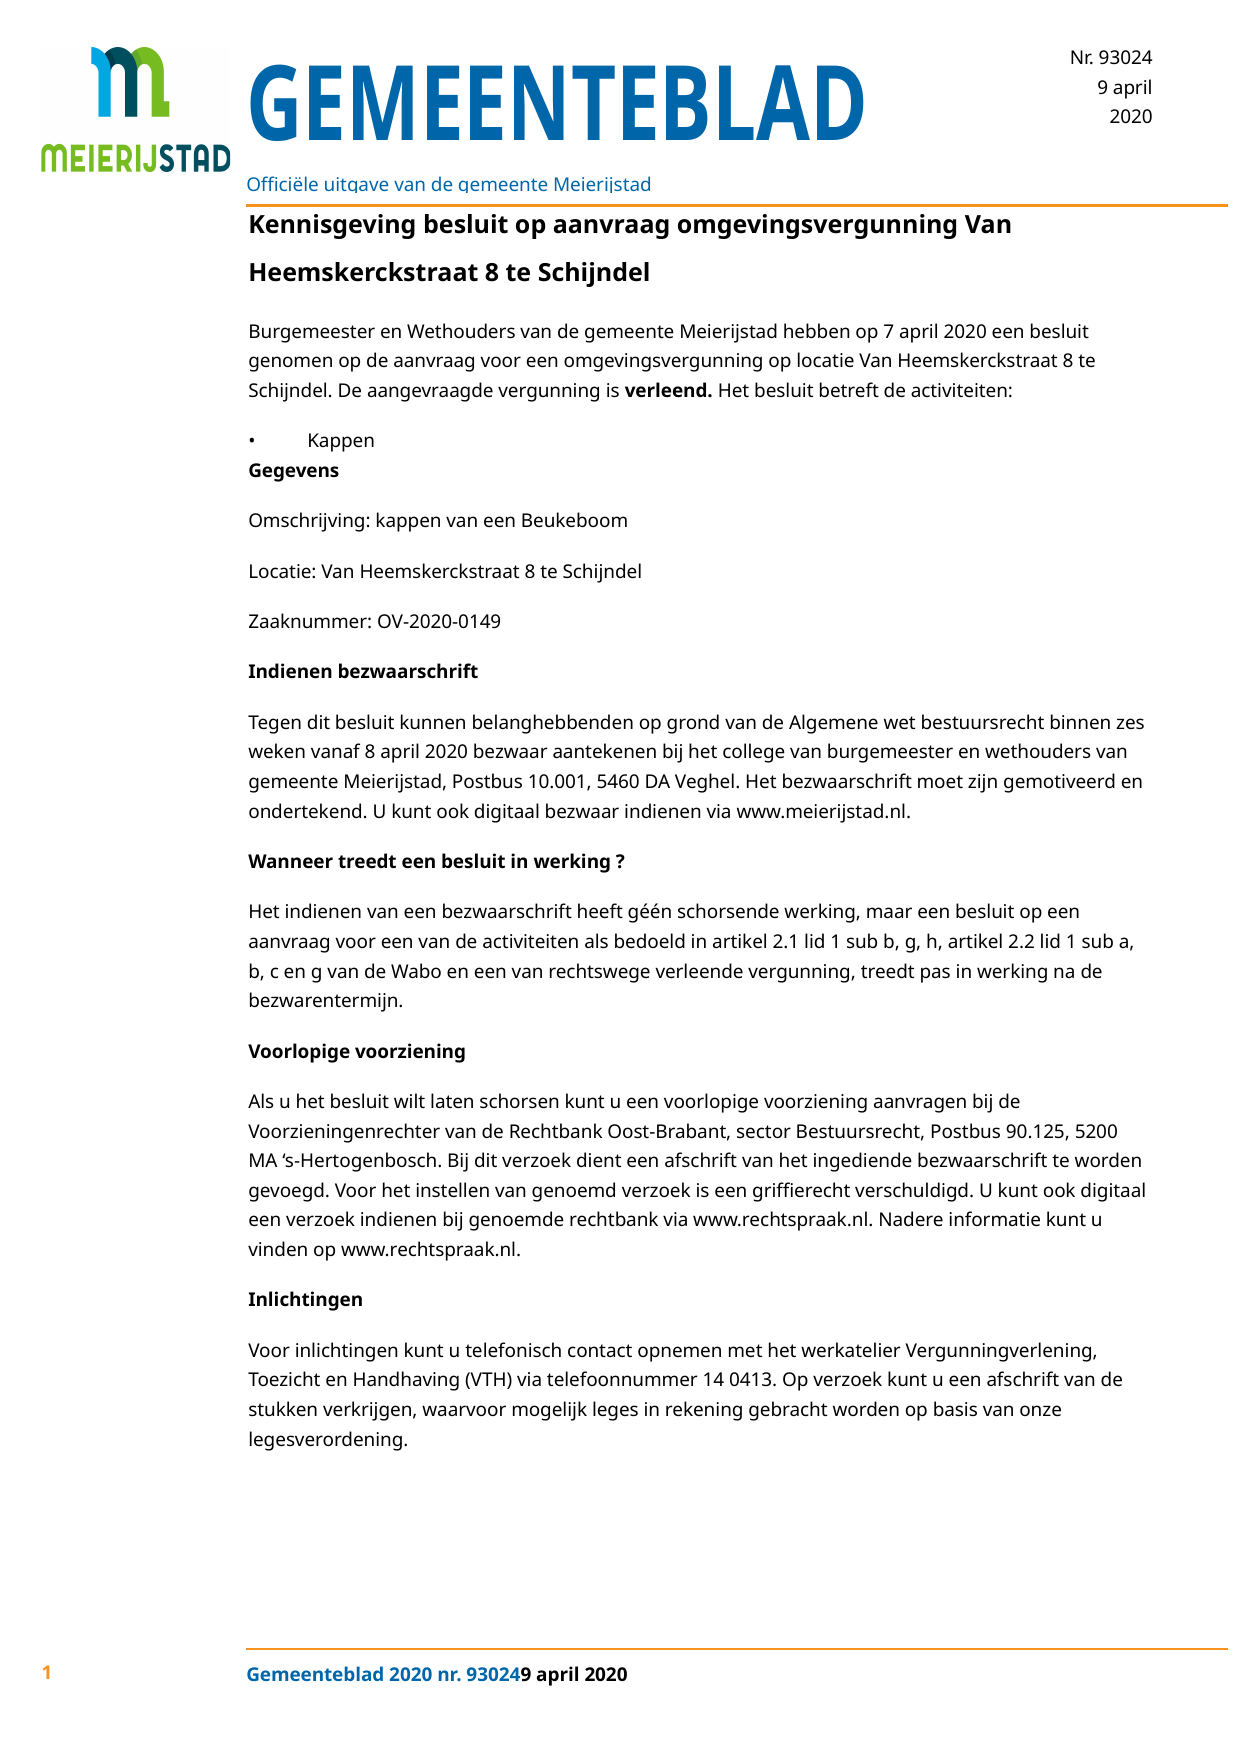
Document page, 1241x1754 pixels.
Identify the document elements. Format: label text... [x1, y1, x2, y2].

text Inlichtingen [248, 1287, 1152, 1312]
text Als u het besluit wilt laten schorsen kunt u een voorlopige voorziening aanvragen bij de Voorzieningenrechter van de Rechtbank Oost-Brabant, sector Bestuursrecht, Postbus 90.125, 5200 MA ‘s-Hertogenbosch. Bij dit verzoek dient een afschrift van het ingediende bezwaarschrift te worden gevoegd. Voor het instellen van genoemd verzoek is een griffierecht verschuldigd. U kunt ook digitaal een verzoek indienen bij genoemde rechtbank via www.rechtspraak.nl. Nadere informatie kunt u vinden op www.rechtspraak.nl. [248, 1088, 1152, 1262]
text Voor inlichtingen kunt u telefonisch contact opnemen met het werkatelier Vergunningverlening, Toezicht en Handhaving (VTH) via telefoonnummer 14 0413. Op verzoek kunt u een afschrift van de stukken verkrijgen, waarvoor mogelijk leges in rekening gebracht worden op basis van onze legesverordening. [248, 1337, 1152, 1452]
text Indienen bezwaarschrift [248, 659, 1152, 684]
text Zaaknummer: OV-2020-0149 [248, 608, 1152, 634]
picture [41, 47, 231, 172]
text Locatie: Van Heemskerckstraat 8 te Schijndel [248, 558, 1152, 584]
text Wanneer treedt een besluit in werking ? [248, 848, 1152, 874]
text Kennisgeving besluit op aanvraag omgevingsvergunning Van Heemskerckstraat 8 te Schijndel [248, 207, 1152, 288]
list Kappen [248, 427, 1152, 453]
text Burgemeester en Wethouders van de gemeente Meierijstad hebben op 7 april 2020 een besluit genomen op de aanvraag voor een omgevingsvergunning op locatie Van Heemskerckstraat 8 te Schijndel. De aangevraagde vergunning is verleend. Het besluit betreft de activiteiten: [248, 318, 1152, 403]
text Omschrijving: kappen van een Beukeboom [248, 507, 1152, 533]
text Gegevens [248, 457, 1152, 483]
text Het indienen van een bezwaarschrift heeft géén schorsende werking, maar een besluit op een aanvraag voor een van de activiteiten als bedoeld in artikel 2.1 lid 1 sub b, g, h, artikel 2.2 lid 1 sub a, b, c en g van de Wabo en een van rechtswege verleende vergunning, treedt pas in werking na de bezwarentermijn. [248, 899, 1152, 1013]
text Voorlopige voorziening [248, 1038, 1152, 1064]
text Tegen dit besluit kunnen belanghebbenden op grond van de Algemene wet bestuursrecht binnen zes weken vanaf 8 april 2020 bezwaar aantekenen bij het college van burgemeester en wethouders van gemeente Meierijstad, Postbus 10.001, 5460 DA Veghel. Het bezwaarschrift moet zijn gemotiveerd en ondertekend. U kunt ook digitaal bezwaar indienen via www.meierijstad.nl. [248, 709, 1152, 824]
